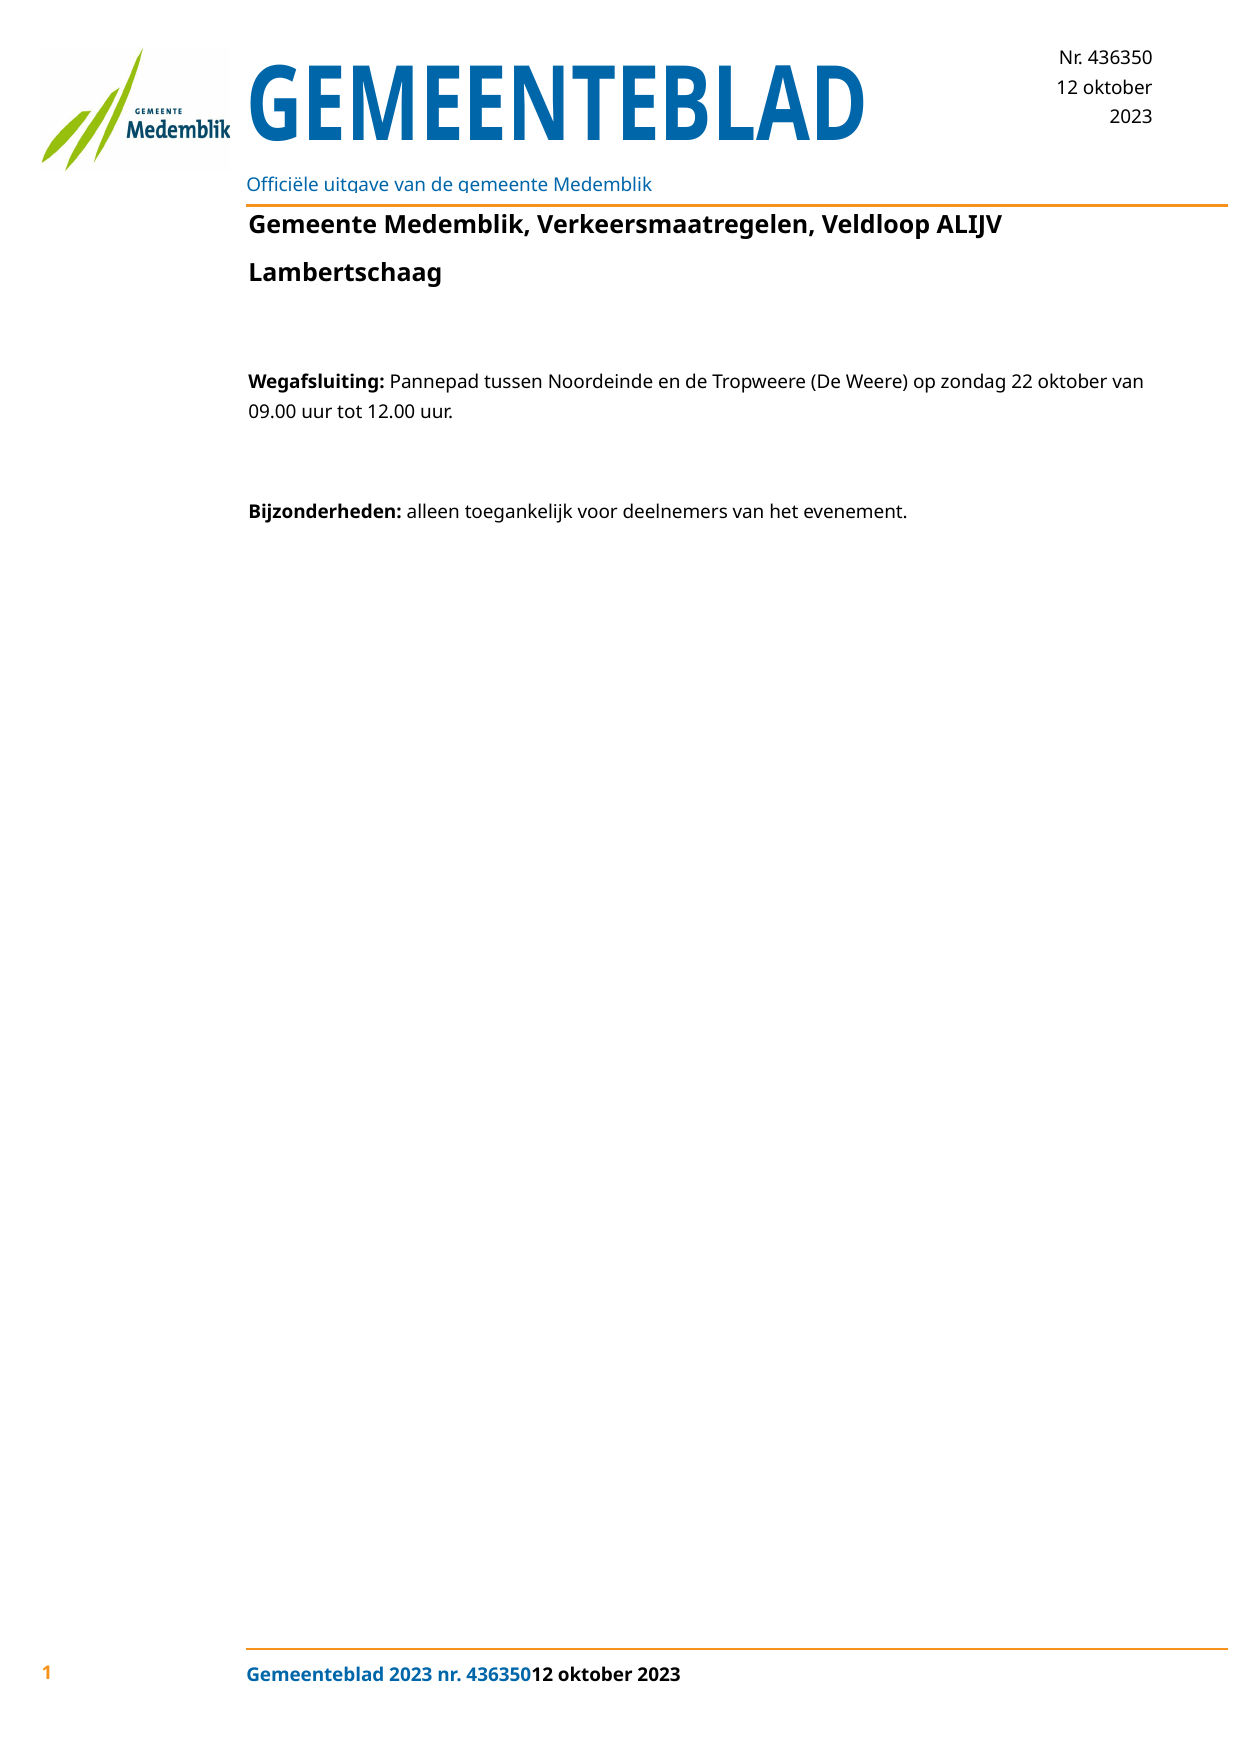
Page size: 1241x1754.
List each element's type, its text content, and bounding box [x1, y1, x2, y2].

text Wegafsluiting: Pannepad tussen Noordeinde en de Tropweere (De Weere) op zondag 22 oktober van 09.00 uur tot 12.00 uur. [248, 368, 1152, 424]
picture [41, 47, 231, 172]
text Bijzonderheden: alleen toegankelijk voor deelnemers van het evenement. [248, 499, 1152, 524]
text Gemeente Medemblik, Verkeersmaatregelen, Veldloop ALIJV Lambertschaag [248, 207, 1152, 288]
